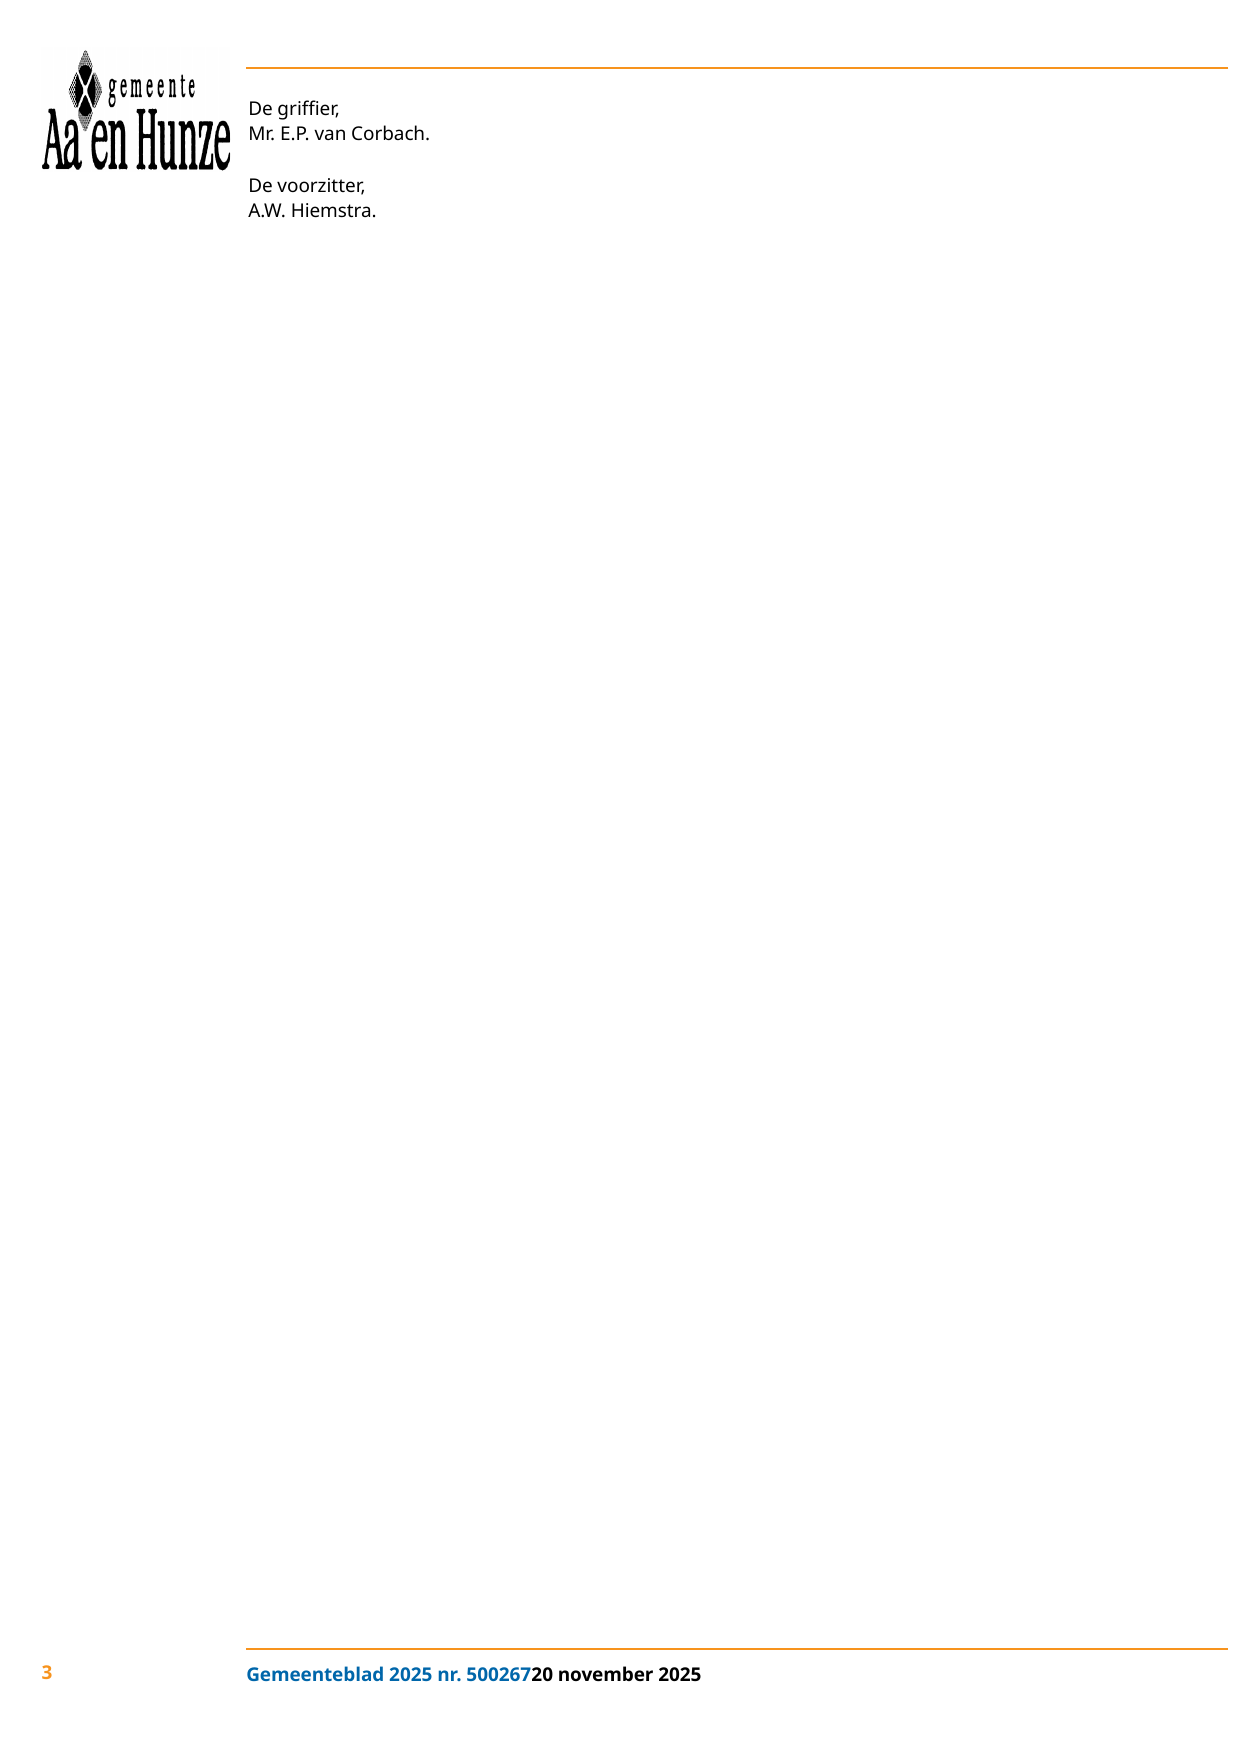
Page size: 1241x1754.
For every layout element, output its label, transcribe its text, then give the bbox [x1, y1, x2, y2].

text A.W. Hiemstra. [248, 198, 1152, 223]
text De griffier, [248, 95, 1152, 121]
picture [41, 47, 231, 172]
text De voorzitter, [248, 172, 1152, 198]
text Mr. E.P. van Corbach. [248, 121, 1152, 146]
